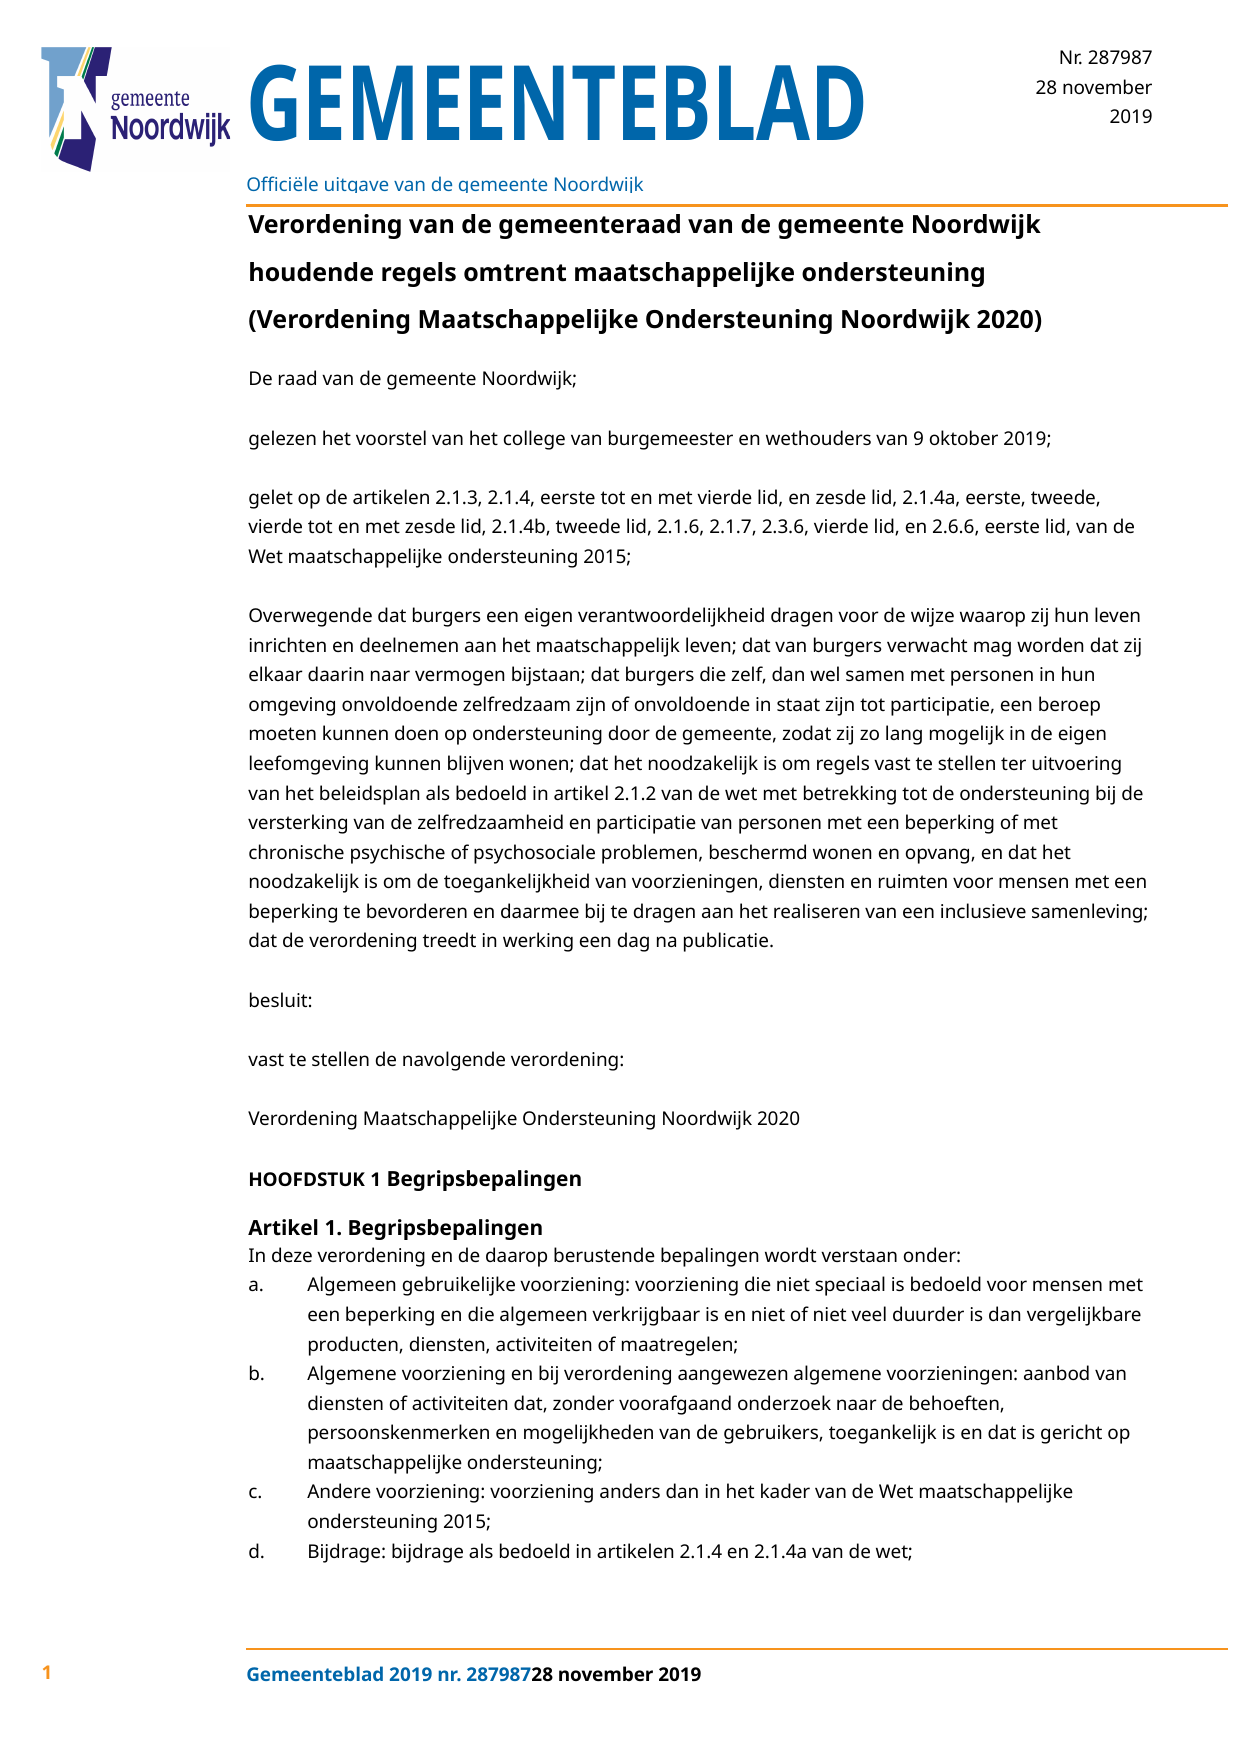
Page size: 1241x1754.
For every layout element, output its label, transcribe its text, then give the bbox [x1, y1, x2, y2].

list Algemene voorziening en bij verordening aangewezen algemene voorzieningen: aanbod van diensten of activiteiten dat, zonder voorafgaand onderzoek naar de behoeften, persoonskenmerken en mogelijkheden van de gebruikers, toegankelijk is en dat is gericht op maatschappelijke ondersteuning; [248, 1360, 1152, 1475]
list Andere voorziening: voorziening anders dan in het kader van de Wet maatschappelijke ondersteuning 2015; [248, 1479, 1152, 1534]
text gelet op de artikelen 2.1.3, 2.1.4, eerste tot en met vierde lid, en zesde lid, 2.1.4a, eerste, tweede, vierde tot en met zesde lid, 2.1.4b, tweede lid, 2.1.6, 2.1.7, 2.3.6, vierde lid, en 2.6.6, eerste lid, van de Wet maatschappelijke ondersteuning 2015; [248, 484, 1152, 569]
text vast te stellen de navolgende verordening: [248, 1046, 1152, 1072]
text Verordening van de gemeenteraad van de gemeente Noordwijk houdende regels omtrent maatschappelijke ondersteuning (Verordening Maatschappelijke Ondersteuning Noordwijk 2020) [248, 207, 1152, 336]
text Artikel 1. Begripsbepalingen [248, 1213, 1152, 1242]
text De raad van de gemeente Noordwijk; [248, 366, 1152, 391]
list Bijdrage: bijdrage als bedoeld in artikelen 2.1.4 en 2.1.4a van de wet; [248, 1538, 1152, 1563]
text In deze verordening en de daarop berustende bepalingen wordt verstaan onder: [248, 1242, 1152, 1268]
text Overwegende dat burgers een eigen verantwoordelijkheid dragen voor de wijze waarop zij hun leven inrichten en deelnemen aan het maatschappelijk leven; dat van burgers verwacht mag worden dat zij elkaar daarin naar vermogen bijstaan; dat burgers die zelf, dan wel samen met personen in hun omgeving onvoldoende zelfredzaam zijn of onvoldoende in staat zijn tot participatie, een beroep moeten kunnen doen op ondersteuning door de gemeente, zodat zij zo lang mogelijk in de eigen leefomgeving kunnen blijven wonen; dat het noodzakelijk is om regels vast te stellen ter uitvoering van het beleidsplan als bedoeld in artikel 2.1.2 van de wet met betrekking tot de ondersteuning bij de versterking van de zelfredzaamheid en participatie van personen met een beperking of met chronische psychische of psychosociale problemen, beschermd wonen en opvang, en dat het noodzakelijk is om de toegankelijkheid van voorzieningen, diensten en ruimten voor mensen met een beperking te bevorderen en daarmee bij te dragen aan het realiseren van een inclusieve samenleving; dat de verordening treedt in werking een dag na publicatie. [248, 602, 1152, 953]
picture [41, 47, 231, 172]
text Verordening Maatschappelijke Ondersteuning Noordwijk 2020 [248, 1105, 1152, 1131]
text besluit: [248, 987, 1152, 1012]
list Algemeen gebruikelijke voorziening: voorziening die niet speciaal is bedoeld voor mensen met een beperking en die algemeen verkrijgbaar is en niet of niet veel duurder is dan vergelijkbare producten, diensten, activiteiten of maatregelen; [248, 1272, 1152, 1356]
text gelezen het voorstel van het college van burgemeester en wethouders van 9 oktober 2019; [248, 425, 1152, 450]
text HOOFDSTUK 1 Begripsbepalingen [248, 1164, 1152, 1193]
